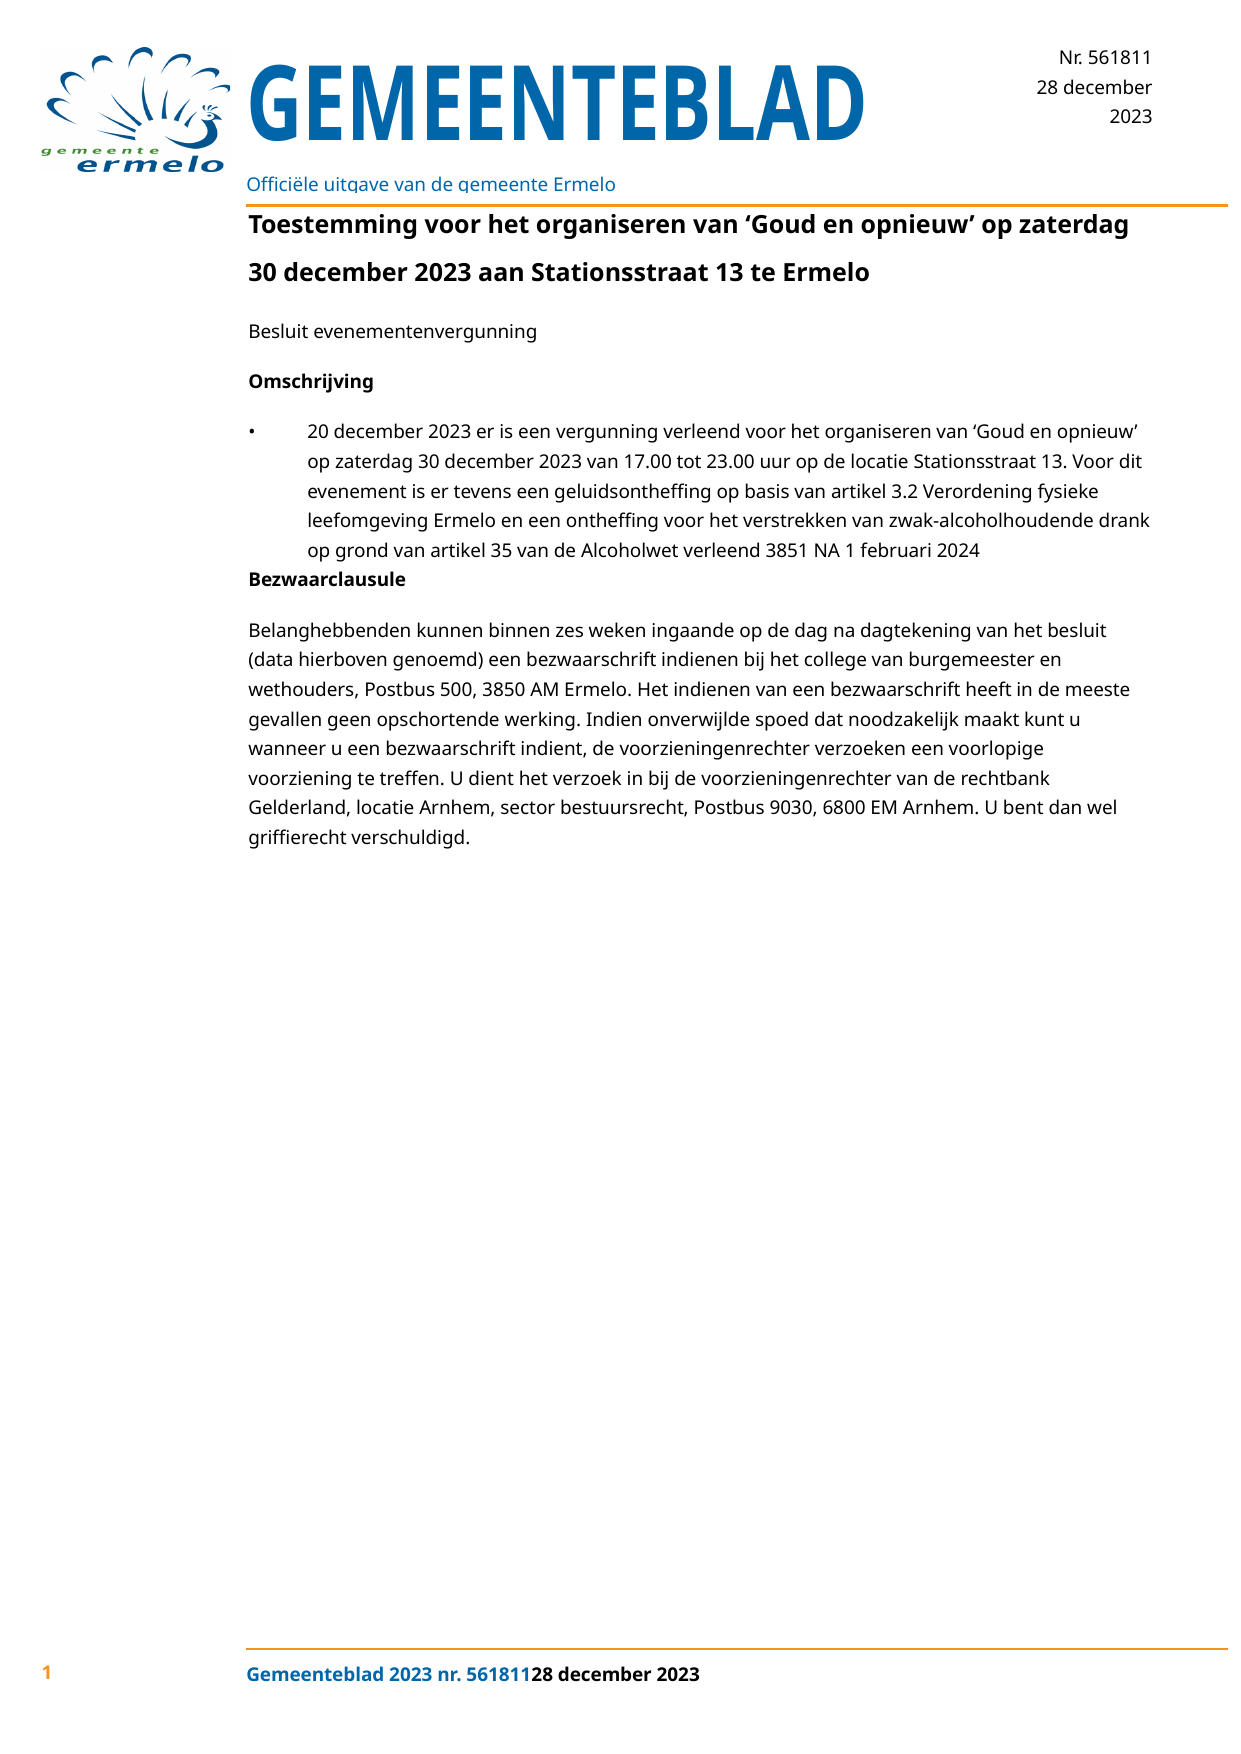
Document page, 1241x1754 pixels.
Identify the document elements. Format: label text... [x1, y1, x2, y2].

text Besluit evenementenvergunning [248, 318, 1152, 344]
text Omschrijving [248, 368, 1152, 394]
text Toestemming voor het organiseren van ‘Goud en opnieuw’ op zaterdag 30 december 2023 aan Stationsstraat 13 te Ermelo [248, 207, 1152, 288]
text Belanghebbenden kunnen binnen zes weken ingaande op de dag na dagtekening van het besluit (data hierboven genoemd) een bezwaarschrift indienen bij het college van burgemeester en wethouders, Postbus 500, 3850 AM Ermelo. Het indienen van een bezwaarschrift heeft in de meeste gevallen geen opschortende werking. Indien onverwijlde spoed dat noodzakelijk maakt kunt u wanneer u een bezwaarschrift indient, de voorzieningenrechter verzoeken een voorlopige voorziening te treffen. U dient het verzoek in bij de voorzieningenrechter van de rechtbank Gelderland, locatie Arnhem, sector bestuursrecht, Postbus 9030, 6800 EM Arnhem. U bent dan wel griffierecht verschuldigd. [248, 617, 1152, 850]
list 20 december 2023 er is een vergunning verleend voor het organiseren van ‘Goud en opnieuw’ op zaterdag 30 december 2023 van 17.00 tot 23.00 uur op de locatie Stationsstraat 13. Voor dit evenement is er tevens een geluidsontheffing op basis van artikel 3.2 Verordening fysieke leefomgeving Ermelo en een ontheffing voor het verstrekken van zwak-alcoholhoudende drank op grond van artikel 35 van de Alcoholwet verleend 3851 NA 1 februari 2024 [248, 419, 1152, 563]
text Bezwaarclausule [248, 567, 1152, 592]
picture [41, 47, 231, 172]
